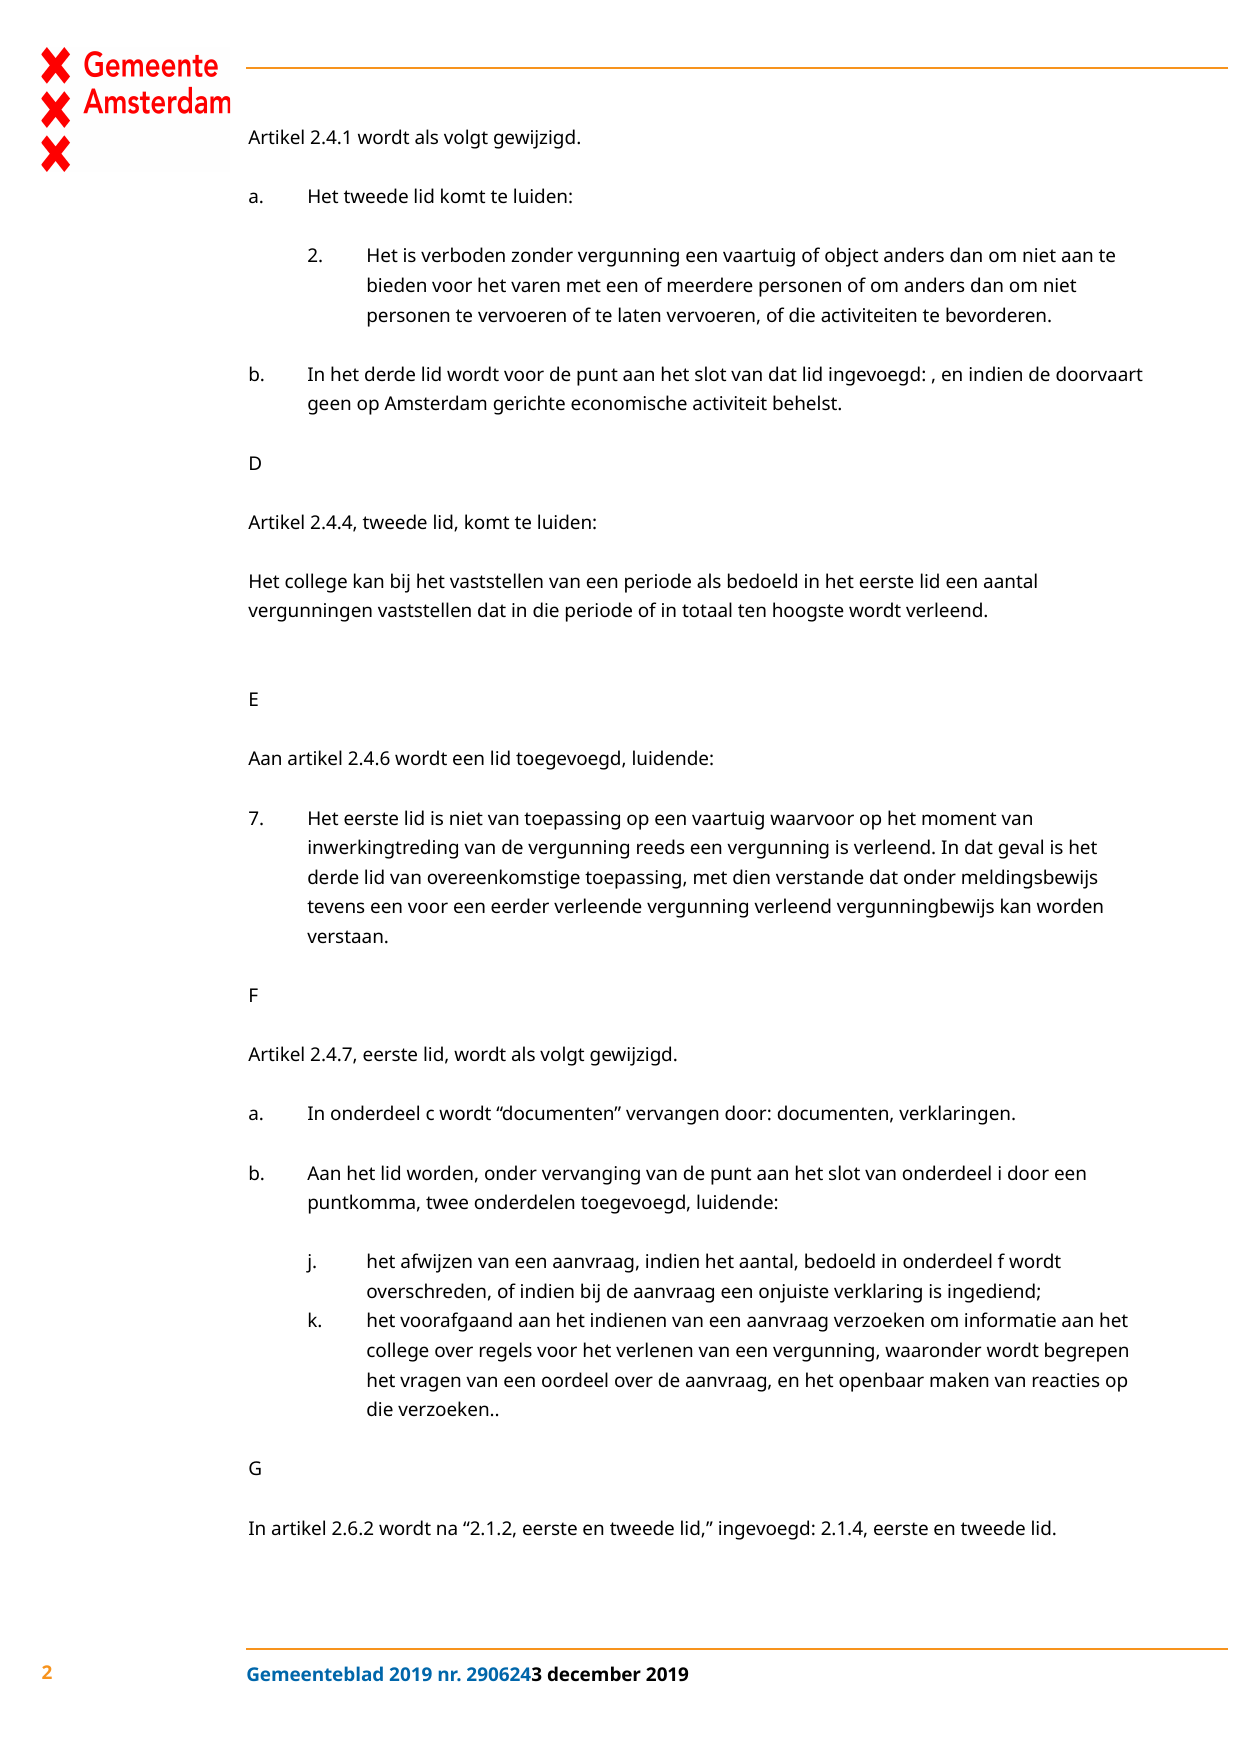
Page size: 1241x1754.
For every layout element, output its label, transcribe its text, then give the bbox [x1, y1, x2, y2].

text D [248, 450, 1152, 476]
list Het eerste lid is niet van toepassing op een vaartuig waarvoor op het moment van inwerkingtreding van de vergunning reeds een vergunning is verleend. In dat geval is het derde lid van overeenkomstige toepassing, met dien verstande dat onder meldingsbewijs tevens een voor een eerder verleende vergunning verleend vergunningbewijs kan worden verstaan. [248, 805, 1152, 949]
list het voorafgaand aan het indienen van een aanvraag verzoeken om informatie aan het college over regels voor het verlenen van een vergunning, waaronder wordt begrepen het vragen van een oordeel over de aanvraag, en het openbaar maken van reacties op die verzoeken.. [307, 1308, 1152, 1422]
picture [41, 47, 231, 172]
text Artikel 2.4.4, tweede lid, komt te luiden: [248, 509, 1152, 535]
list Aan het lid worden, onder vervanging van de punt aan het slot van onderdeel i door een puntkomma, twee onderdelen toegevoegd, luidende: [248, 1160, 1152, 1215]
text G [248, 1456, 1152, 1481]
list In onderdeel c wordt “documenten” vervangen door: documenten, verklaringen. [248, 1101, 1152, 1126]
text E [248, 686, 1152, 712]
text In artikel 2.6.2 wordt na “2.1.2, eerste en tweede lid,” ingevoegd: 2.1.4, eerste en tweede lid. [248, 1515, 1152, 1541]
list In het derde lid wordt voor de punt aan het slot van dat lid ingevoegd: , en indien de doorvaart geen op Amsterdam gerichte economische activiteit behelst. [248, 361, 1152, 416]
text Artikel 2.4.1 wordt als volgt gewijzigd. [248, 124, 1152, 150]
list Het tweede lid komt te luiden: [248, 183, 1152, 209]
text Aan artikel 2.4.6 wordt een lid toegevoegd, luidende: [248, 746, 1152, 771]
text Artikel 2.4.7, eerste lid, wordt als volgt gewijzigd. [248, 1041, 1152, 1067]
list Het is verboden zonder vergunning een vaartuig of object anders dan om niet aan te bieden voor het varen met een of meerdere personen of om anders dan om niet personen te vervoeren of te laten vervoeren, of die activiteiten te bevorderen. [307, 243, 1152, 328]
list het afwijzen van een aanvraag, indien het aantal, bedoeld in onderdeel f wordt overschreden, of indien bij de aanvraag een onjuiste verklaring is ingediend; [307, 1248, 1152, 1304]
text F [248, 982, 1152, 1008]
text Het college kan bij het vaststellen van een periode als bedoeld in het eerste lid een aantal vergunningen vaststellen dat in die periode of in totaal ten hoogste wordt verleend. [248, 568, 1152, 623]
